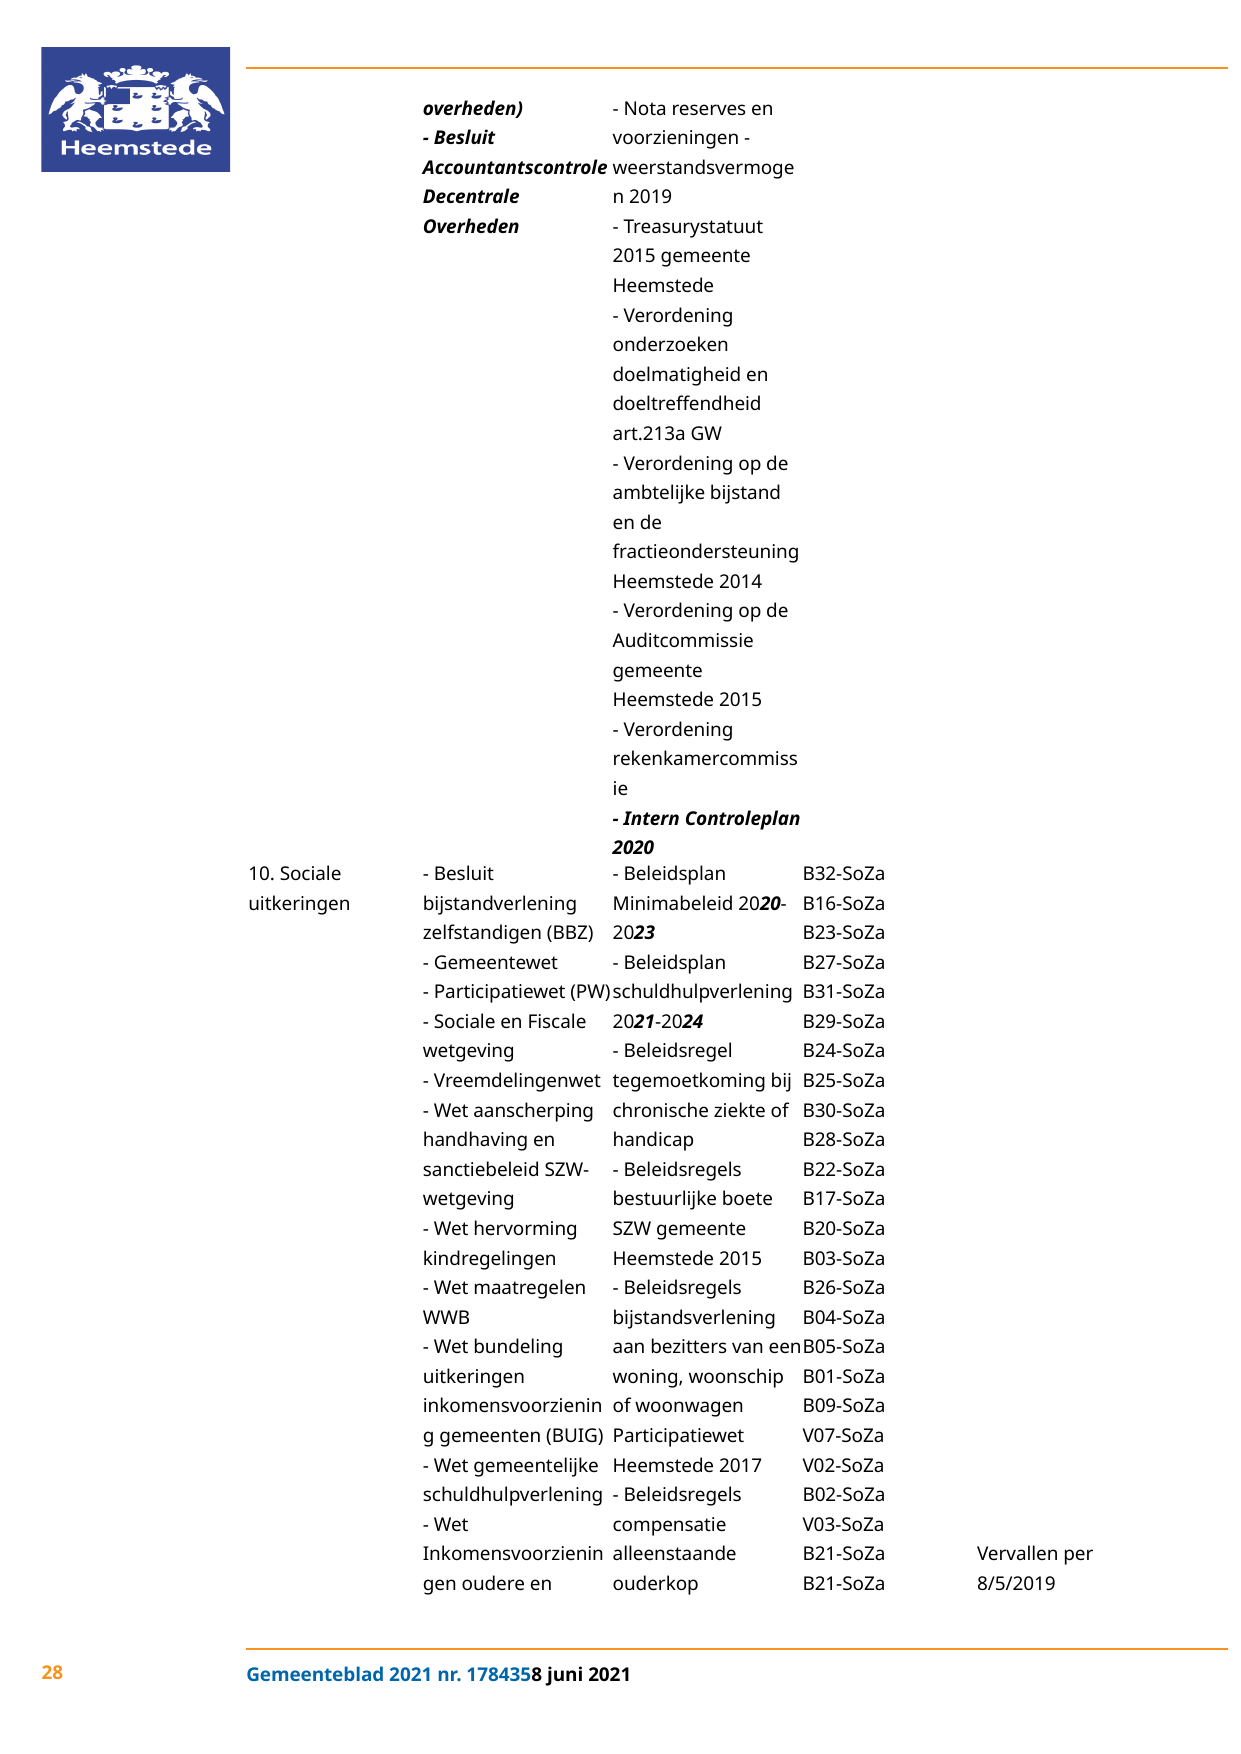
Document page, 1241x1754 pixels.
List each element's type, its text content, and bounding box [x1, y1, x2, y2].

table_cell B32-SoZa B16-SoZa B23-SoZa B27-SoZa B31-SoZa B29-SoZa B24-SoZa B25-SoZa B30-SoZa B28-SoZa B22-SoZa B17-SoZa B20-SoZa B03-SoZa B26-SoZa B04-SoZa B05-SoZa B01-SoZa B09-SoZa V07-SoZa V02-SoZa B02-SoZa V03-SoZa B21-SoZa B21-SoZa [802, 860, 977, 1596]
table_cell Vervallen per 8/5/2019 [977, 860, 1152, 1596]
table_cell - Besluit bijstandverlening zelfstandigen (BBZ) - Gemeentewet - Participatiewet (PW) - Sociale en Fiscale wetgeving - Vreemdelingenwet - Wet aanscherping handhaving en sanctiebeleid SZW-wetgeving - Wet hervorming kindregelingen - Wet maatregelen WWB - Wet bundeling uitkeringen inkomensvoorziening gemeenten (BUIG) - Wet gemeentelijke schuldhulpverlening - Wet Inkomensvoorzieningen oudere en [423, 860, 612, 1596]
picture [41, 47, 231, 172]
table_cell overheden) - Besluit Accountantscontrole Decentrale Overheden [423, 95, 612, 860]
table_cell [977, 95, 1152, 860]
table_cell 10. Sociale uitkeringen [248, 860, 423, 1596]
table_cell [802, 95, 977, 860]
table_cell - Nota reserves en voorzieningen - weerstandsvermogen 2019 - Treasurystatuut 2015 gemeente Heemstede - Verordening onderzoeken doelmatigheid en doeltreffendheid art.213a GW - Verordening op de ambtelijke bijstand en de fractieondersteuning Heemstede 2014 - Verordening op de Auditcommissie gemeente Heemstede 2015 - Verordening rekenkamercommissie - Intern Controleplan 2020 [613, 95, 802, 860]
table_cell - Beleidsplan Minimabeleid 2020-2023 - Beleidsplan schuldhulpverlening 2021-2024 - Beleidsregel tegemoetkoming bij chronische ziekte of handicap - Beleidsregels bestuurlijke boete SZW gemeente Heemstede 2015 - Beleidsregels bijstandsverlening aan bezitters van een woning, woonschip of woonwagen Participatiewet Heemstede 2017 - Beleidsregels compensatie alleenstaande ouderkop [613, 860, 802, 1596]
table_cell [248, 95, 423, 860]
